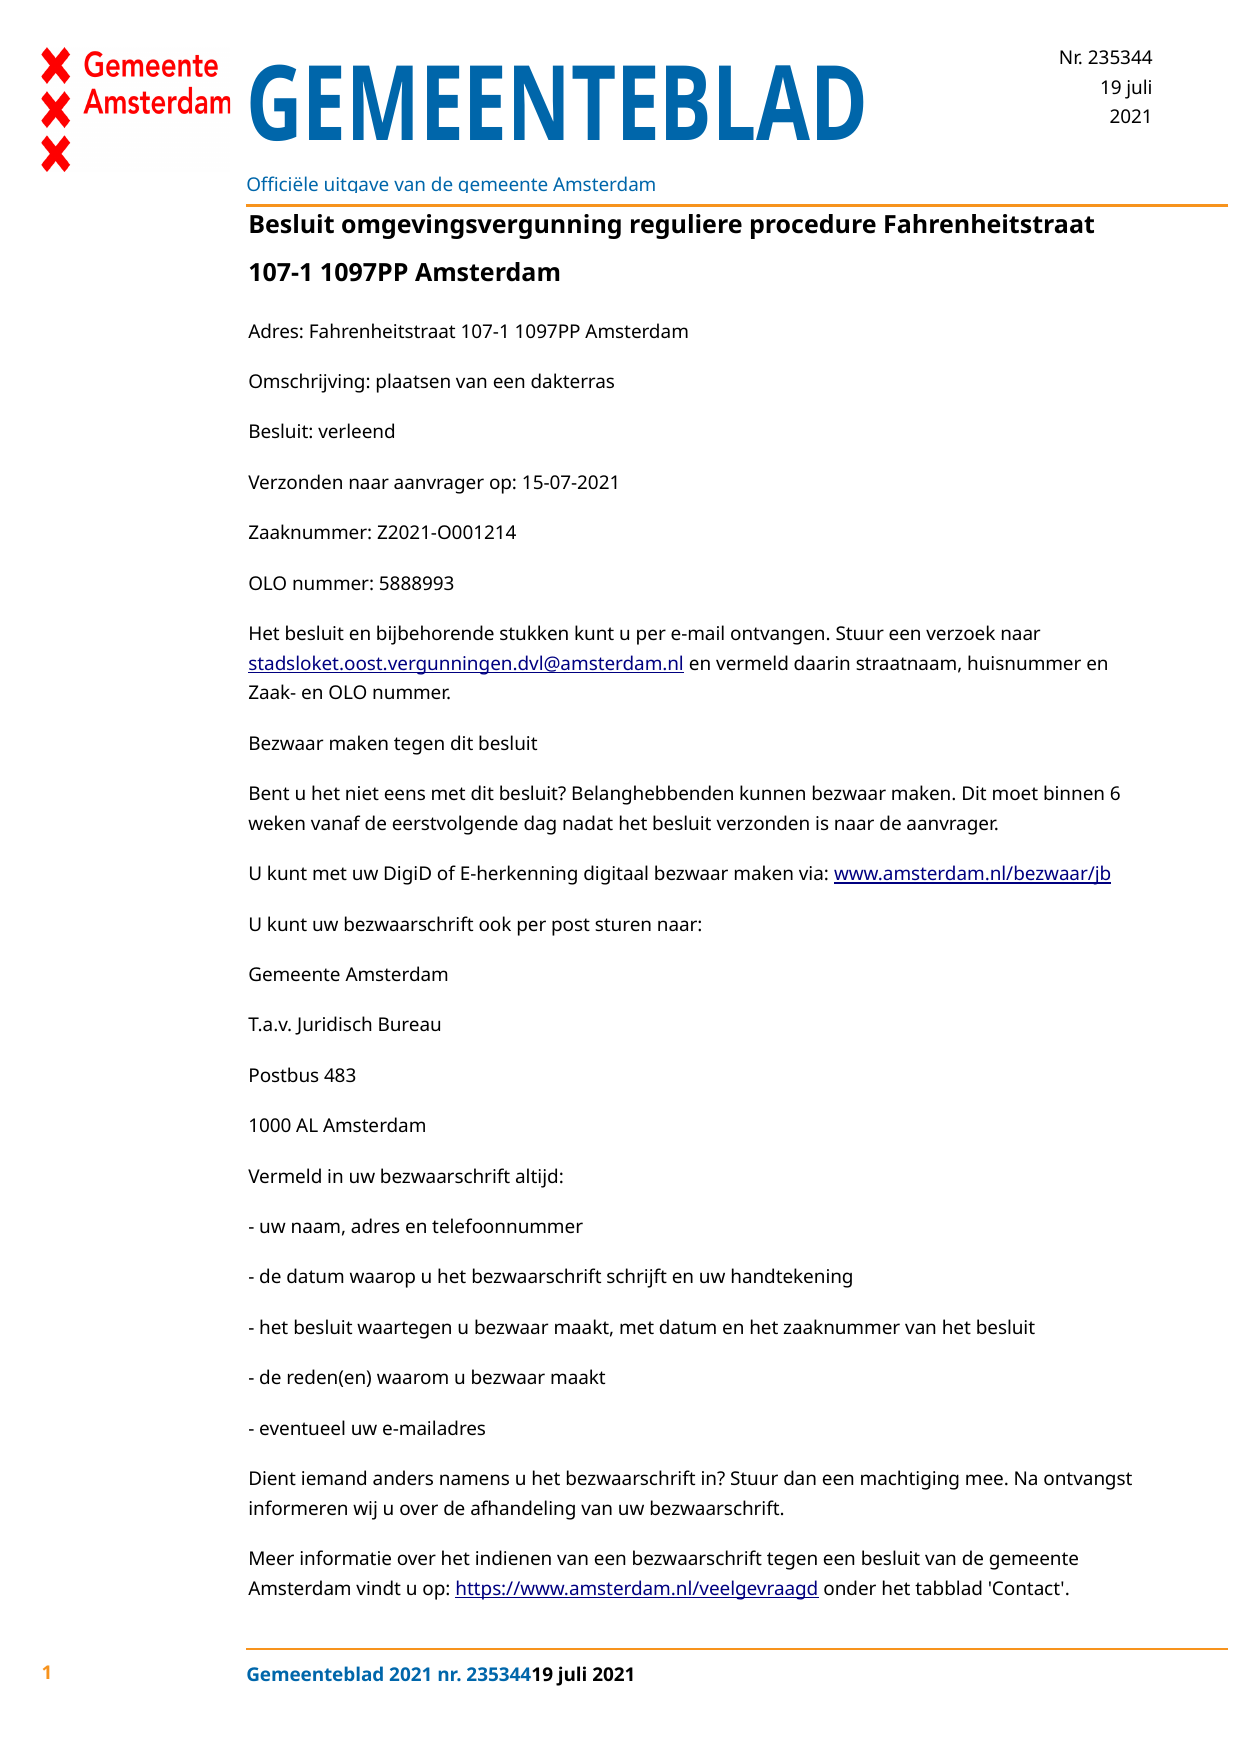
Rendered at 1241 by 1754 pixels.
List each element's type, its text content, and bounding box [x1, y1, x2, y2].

text T.a.v. Juridisch Bureau [248, 1012, 1152, 1037]
text Meer informatie over het indienen van een bezwaarschrift tegen een besluit van de gemeente Amsterdam vindt u op: https://www.amsterdam.nl/veelgevraagd onder het tabblad 'Contact'. [248, 1545, 1152, 1601]
text Verzonden naar aanvrager op: 15-07-2021 [248, 469, 1152, 495]
text Omschrijving: plaatsen van een dakterras [248, 368, 1152, 394]
text - de reden(en) waarom u bezwaar maakt [248, 1364, 1152, 1390]
text Gemeente Amsterdam [248, 961, 1152, 987]
text Bezwaar maken tegen dit besluit [248, 730, 1152, 756]
text Adres: Fahrenheitstraat 107-1 1097PP Amsterdam [248, 318, 1152, 344]
text OLO nummer: 5888993 [248, 570, 1152, 596]
text - eventueel uw e-mailadres [248, 1415, 1152, 1441]
text - het besluit waartegen u bezwaar maakt, met datum en het zaaknummer van het besluit [248, 1314, 1152, 1340]
text U kunt met uw DigiD of E-herkenning digitaal bezwaar maken via: www.amsterdam.nl/bezwaar/jb [248, 860, 1152, 886]
text - uw naam, adres en telefoonnummer [248, 1213, 1152, 1239]
text Besluit: verleend [248, 419, 1152, 444]
picture [41, 47, 231, 172]
text Besluit omgevingsvergunning reguliere procedure Fahrenheitstraat 107-1 1097PP Amsterdam [248, 207, 1152, 288]
text Bent u het niet eens met dit besluit? Belanghebbenden kunnen bezwaar maken. Dit moet binnen 6 weken vanaf de eerstvolgende dag nadat het besluit verzonden is naar de aanvrager. [248, 780, 1152, 836]
text Dient iemand anders namens u het bezwaarschrift in? Stuur dan een machtiging mee. Na ontvangst informeren wij u over de afhandeling van uw bezwaarschrift. [248, 1465, 1152, 1521]
text 1000 AL Amsterdam [248, 1112, 1152, 1138]
text U kunt uw bezwaarschrift ook per post sturen naar: [248, 911, 1152, 937]
text Vermeld in uw bezwaarschrift altijd: [248, 1163, 1152, 1189]
text Het besluit en bijbehorende stukken kunt u per e-mail ontvangen. Stuur een verzoek naar stadsloket.oost.vergunningen.dvl@amsterdam.nl en vermeld daarin straatnaam, huisnummer en Zaak- en OLO nummer. [248, 620, 1152, 705]
text - de datum waarop u het bezwaarschrift schrijft en uw handtekening [248, 1264, 1152, 1289]
text Zaaknummer: Z2021-O001214 [248, 519, 1152, 545]
text Postbus 483 [248, 1062, 1152, 1088]
